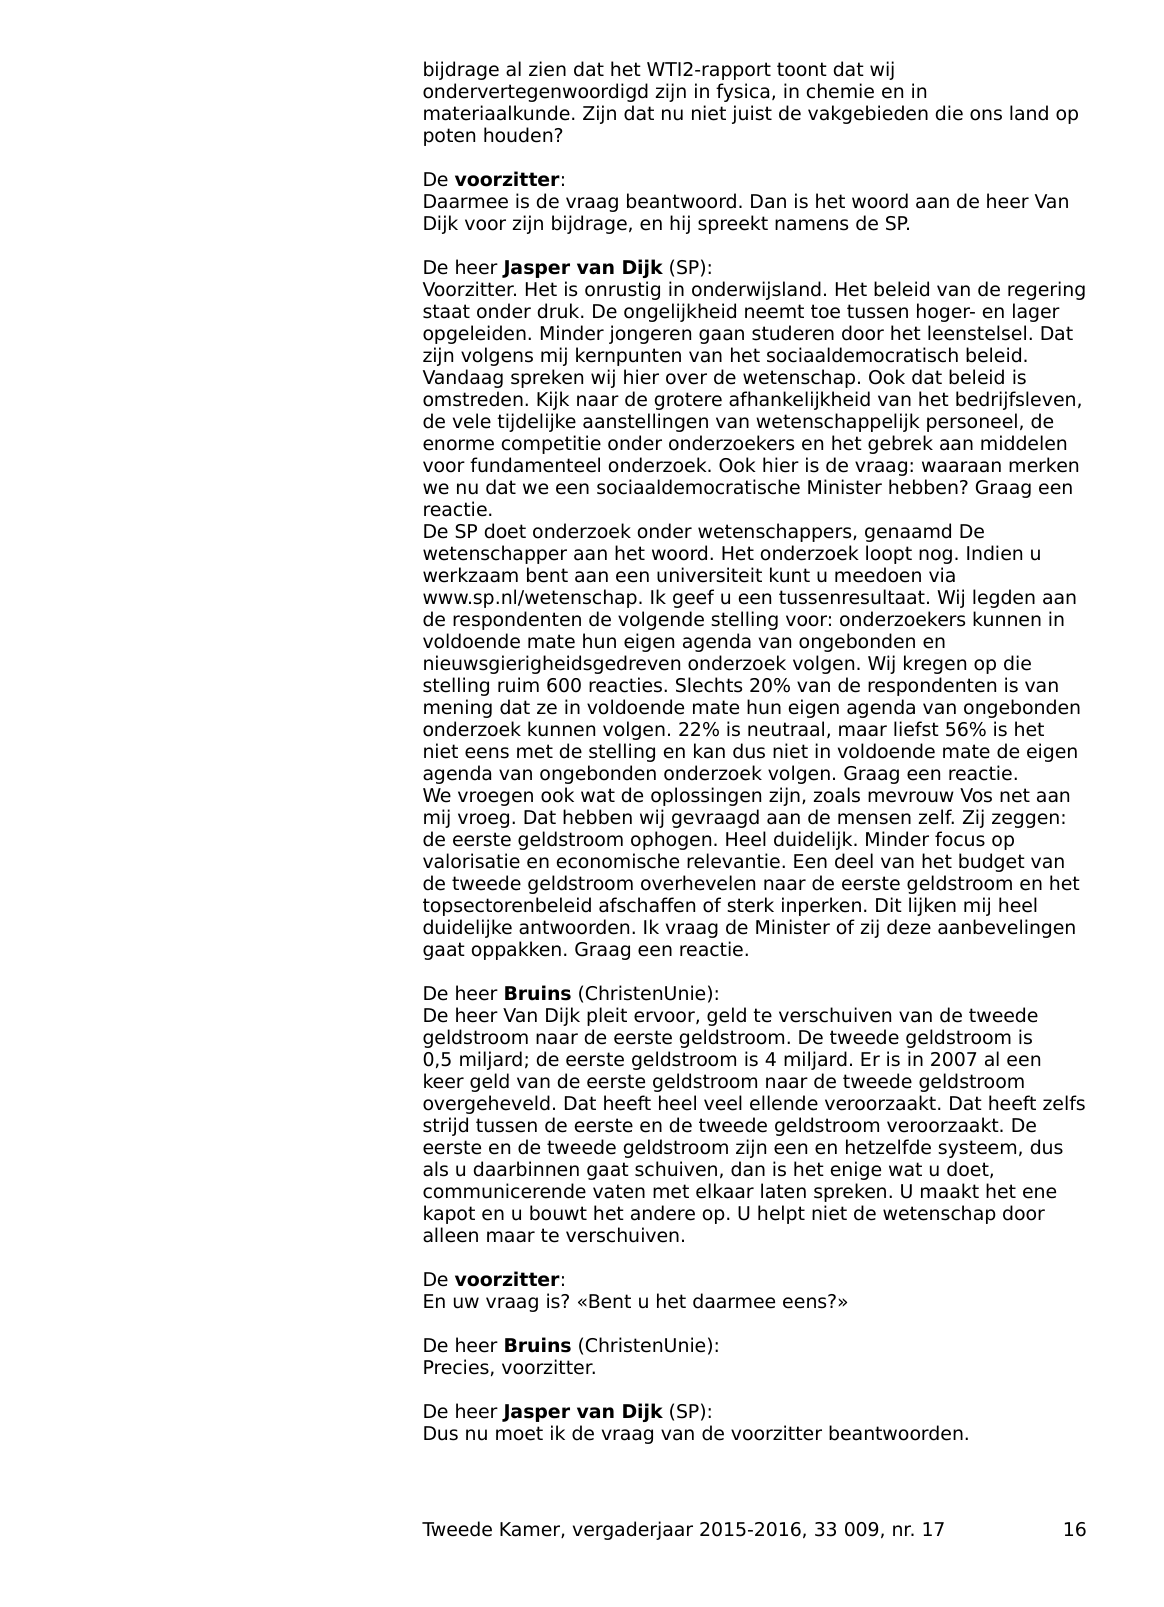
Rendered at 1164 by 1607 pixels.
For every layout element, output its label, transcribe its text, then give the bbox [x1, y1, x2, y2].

text De SP doet onderzoek onder wetenschappers, genaamd De wetenschapper aan het woord. Het onderzoek loopt nog. Indien u werkzaam bent aan een universiteit kunt u meedoen via www.sp.nl/wetenschap. Ik geef u een tussenresultaat. Wij legden aan de respondenten de volgende stelling voor: onderzoekers kunnen in voldoende mate hun eigen agenda van ongebonden en nieuwsgierigheidsgedreven onderzoek volgen. Wij kregen op die stelling ruim 600 reacties. Slechts 20% van de respondenten is van mening dat ze in voldoende mate hun eigen agenda van ongebonden onderzoek kunnen volgen. 22% is neutraal, maar liefst 56% is het niet eens met de stelling en kan dus niet in voldoende mate de eigen agenda van ongebonden onderzoek volgen. Graag een reactie. [422, 521, 1087, 785]
text We vroegen ook wat de oplossingen zijn, zoals mevrouw Vos net aan mij vroeg. Dat hebben wij gevraagd aan de mensen zelf. Zij zeggen: de eerste geldstroom ophogen. Heel duidelijk. Minder focus op valorisatie en economische relevantie. Een deel van het budget van de tweede geldstroom overhevelen naar de eerste geldstroom en het topsectorenbeleid afschaffen of sterk inperken. Dit lijken mij heel duidelijke antwoorden. Ik vraag de Minister of zij deze aanbevelingen gaat oppakken. Graag een reactie. [422, 785, 1087, 961]
text De heer Van Dijk pleit ervoor, geld te verschuiven van de tweede geldstroom naar de eerste geldstroom. De tweede geldstroom is 0,5 miljard; de eerste geldstroom is 4 miljard. Er is in 2007 al een keer geld van de eerste geldstroom naar de tweede geldstroom overgeheveld. Dat heeft heel veel ellende veroorzaakt. Dat heeft zelfs strijd tussen de eerste en de tweede geldstroom veroorzaakt. De eerste en de tweede geldstroom zijn een en hetzelfde systeem, dus als u daarbinnen gaat schuiven, dan is het enige wat u doet, communicerende vaten met elkaar laten spreken. U maakt het ene kapot en u bouwt het andere op. U helpt niet de wetenschap door alleen maar te verschuiven. [422, 1005, 1087, 1247]
text bijdrage al zien dat het WTI2-rapport toont dat wij ondervertegenwoordigd zijn in fysica, in chemie en in materiaalkunde. Zijn dat nu niet juist de vakgebieden die ons land op poten houden? [422, 59, 1087, 147]
text De voorzitter: [422, 1269, 1087, 1291]
text De heer Bruins (ChristenUnie): [422, 983, 1087, 1005]
text Voorzitter. Het is onrustig in onderwijsland. Het beleid van de regering staat onder druk. De ongelijkheid neemt toe tussen hoger- en lager opgeleiden. Minder jongeren gaan studeren door het leenstelsel. Dat zijn volgens mij kernpunten van het sociaaldemocratisch beleid. Vandaag spreken wij hier over de wetenschap. Ook dat beleid is omstreden. Kijk naar de grotere afhankelijkheid van het bedrijfsleven, de vele tijdelijke aanstellingen van wetenschappelijk personeel, de enorme competitie onder onderzoekers en het gebrek aan middelen voor fundamenteel onderzoek. Ook hier is de vraag: waaraan merken we nu dat we een sociaaldemocratische Minister hebben? Graag een reactie. [422, 279, 1087, 521]
text Daarmee is de vraag beantwoord. Dan is het woord aan de heer Van Dijk voor zijn bijdrage, en hij spreekt namens de SP. [422, 191, 1087, 235]
text De heer Jasper van Dijk (SP): [422, 1401, 1087, 1423]
text De heer Jasper van Dijk (SP): [422, 257, 1087, 279]
text Dus nu moet ik de vraag van de voorzitter beantwoorden. [422, 1423, 1087, 1445]
text En uw vraag is? «Bent u het daarmee eens?» [422, 1291, 1087, 1313]
text De heer Bruins (ChristenUnie): [422, 1335, 1087, 1357]
text Precies, voorzitter. [422, 1357, 1087, 1379]
text De voorzitter: [422, 169, 1087, 191]
